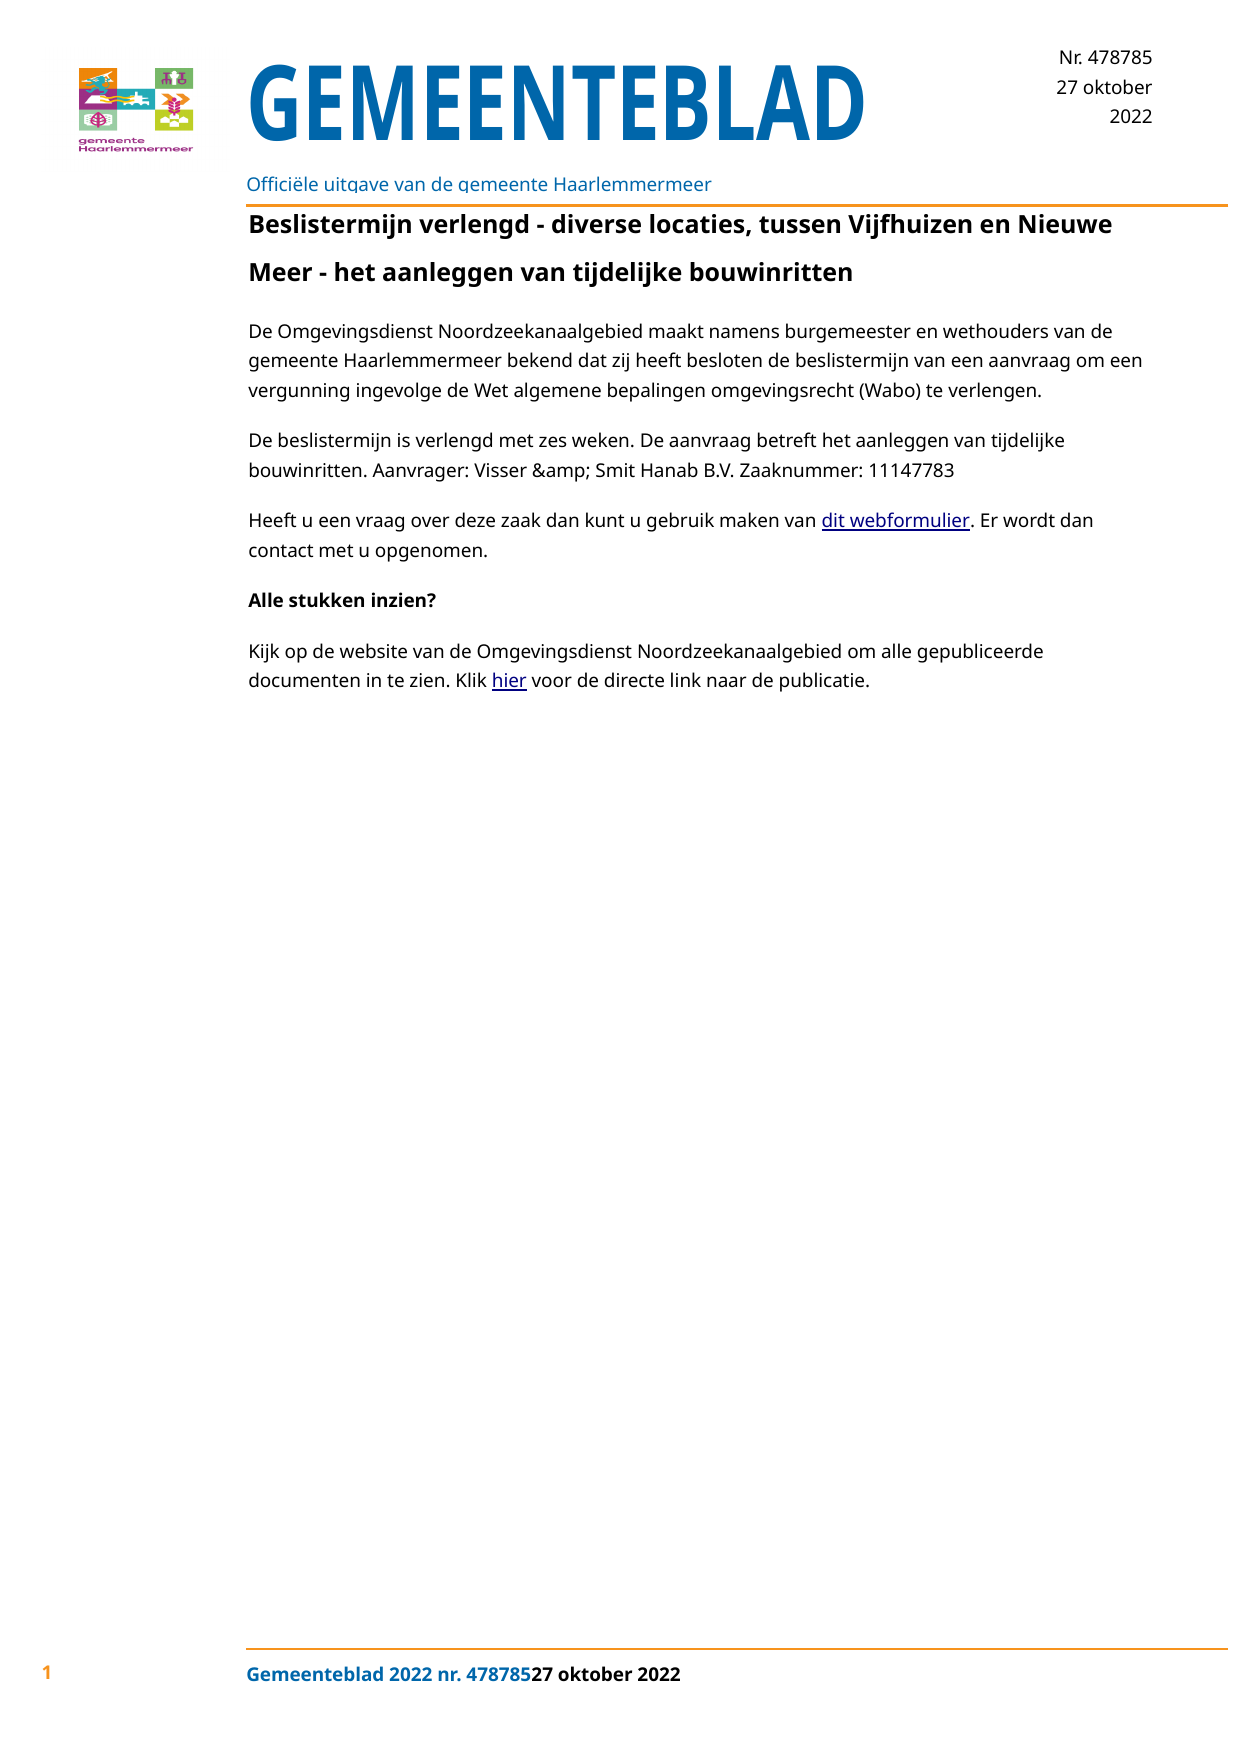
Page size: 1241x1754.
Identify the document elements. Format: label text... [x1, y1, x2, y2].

text De beslistermijn is verlengd met zes weken. De aanvraag betreft het aanleggen van tijdelijke bouwinritten. Aanvrager: Visser &amp; Smit Hanab B.V. Zaaknummer: 11147783 [248, 427, 1152, 483]
picture [41, 47, 231, 172]
text De Omgevingsdienst Noordzeekanaalgebied maakt namens burgemeester en wethouders van de gemeente Haarlemmermeer bekend dat zij heeft besloten de beslistermijn van een aanvraag om een vergunning ingevolge de Wet algemene bepalingen omgevingsrecht (Wabo) te verlengen. [248, 318, 1152, 403]
text Alle stukken inzien? [248, 587, 1152, 613]
text Beslistermijn verlengd - diverse locaties, tussen Vijfhuizen en Nieuwe Meer - het aanleggen van tijdelijke bouwinritten [248, 207, 1152, 288]
text Heeft u een vraag over deze zaak dan kunt u gebruik maken van dit webformulier. Er wordt dan contact met u opgenomen. [248, 507, 1152, 563]
text Kijk op de website van de Omgevingsdienst Noordzeekanaalgebied om alle gepubliceerde documenten in te zien. Klik hier voor de directe link naar de publicatie. [248, 638, 1152, 693]
